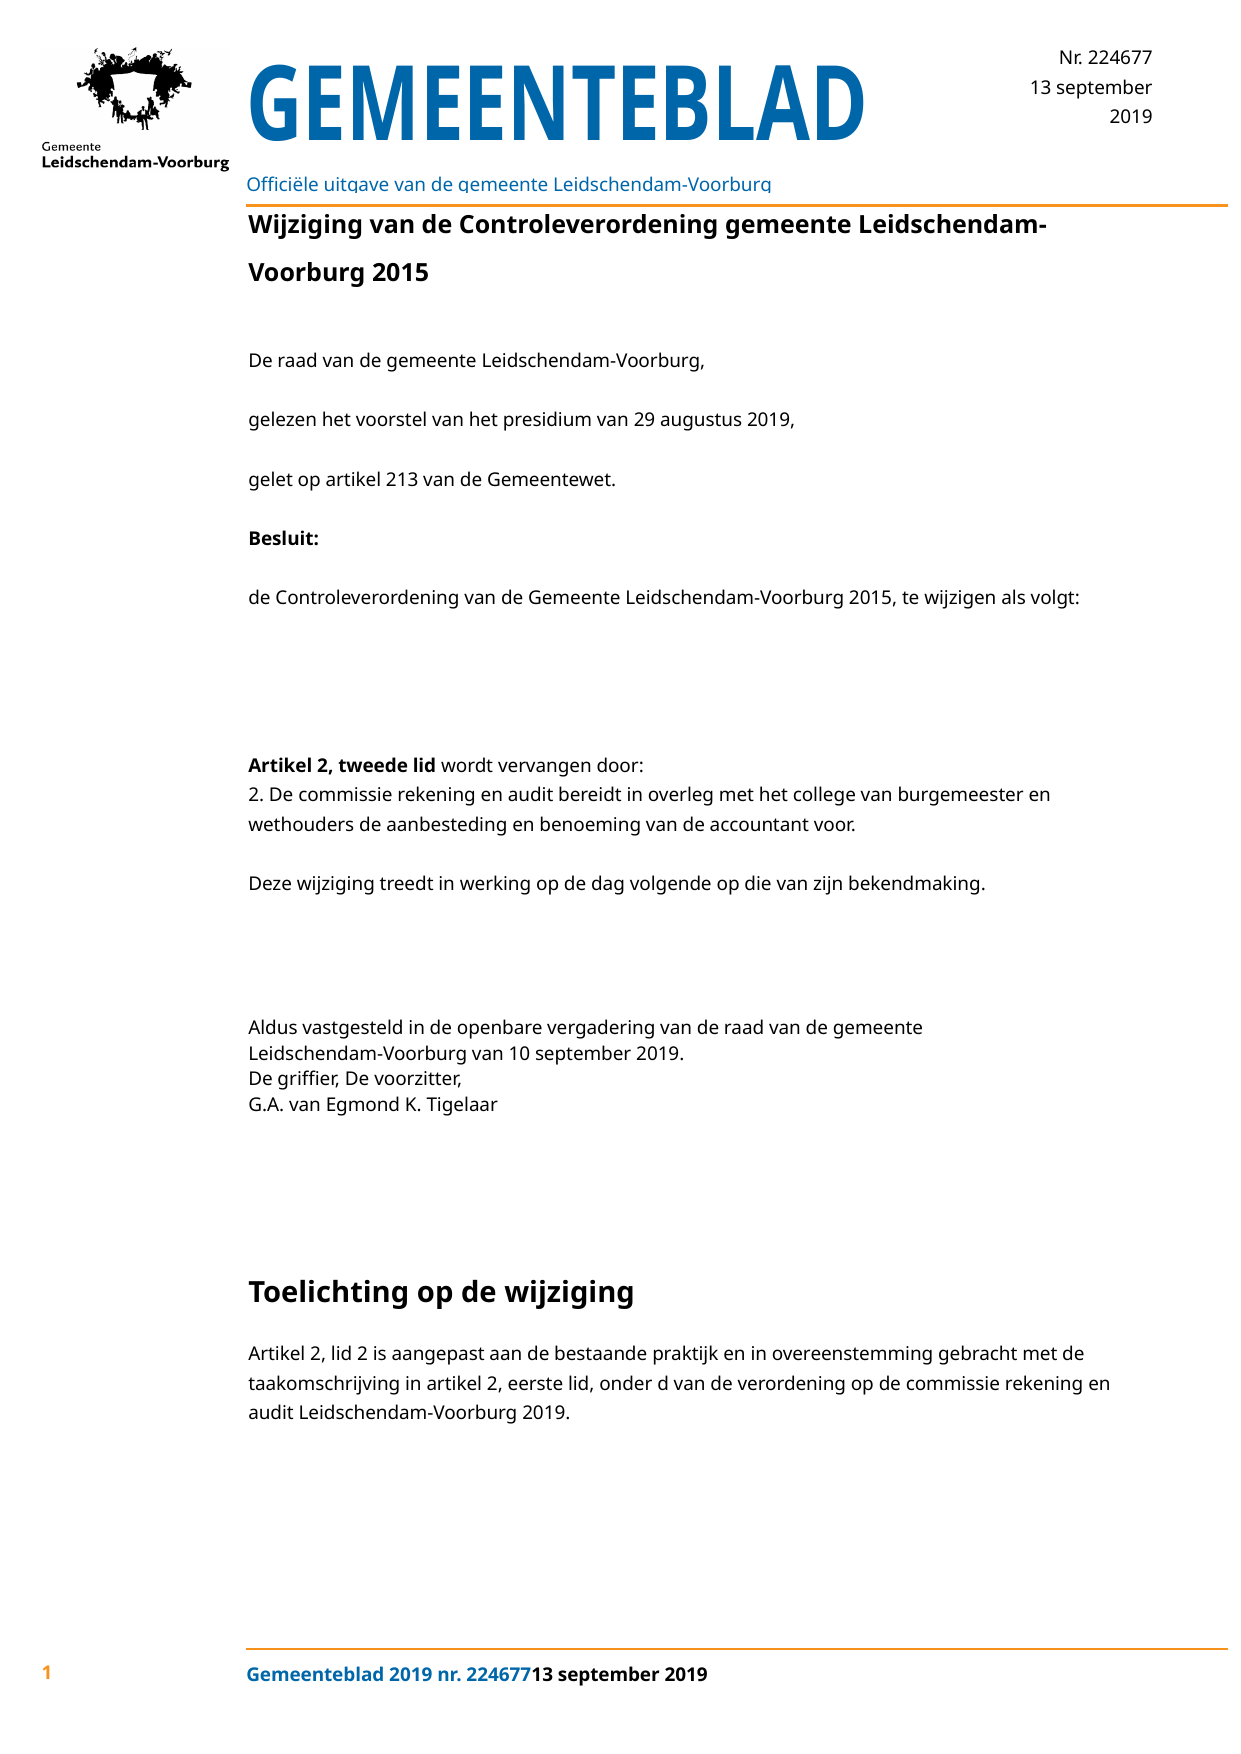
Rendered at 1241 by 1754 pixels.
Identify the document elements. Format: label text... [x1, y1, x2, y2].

text Besluit: [248, 525, 1152, 551]
text Aldus vastgesteld in de openbare vergadering van de raad van de gemeente [248, 1014, 1152, 1040]
text Artikel 2, tweede lid wordt vervangen door: [248, 752, 1152, 777]
text De raad van de gemeente Leidschendam-Voorburg, [248, 347, 1152, 373]
text de Controleverordening van de Gemeente Leidschendam-Voorburg 2015, te wijzigen als volgt: [248, 584, 1152, 610]
text 2. De commissie rekening en audit bereidt in overleg met het college van burgemeester en wethouders de aanbesteding en benoeming van de accountant voor. [248, 781, 1152, 837]
text G.A. van Egmond K. Tigelaar [248, 1091, 1152, 1117]
text gelezen het voorstel van het presidium van 29 augustus 2019, [248, 407, 1152, 432]
text De griffier, De voorzitter, [248, 1066, 1152, 1091]
text Deze wijziging treedt in werking op de dag volgende op die van zijn bekendmaking. [248, 870, 1152, 896]
text Leidschendam-Voorburg van 10 september 2019. [248, 1040, 1152, 1066]
text gelet op artikel 213 van de Gemeentewet. [248, 466, 1152, 492]
text Wijziging van de Controleverordening gemeente Leidschendam-Voorburg 2015 [248, 207, 1152, 288]
text Toelichting op de wijziging [248, 1271, 1152, 1311]
picture [41, 47, 231, 172]
text Artikel 2, lid 2 is aangepast aan de bestaande praktijk en in overeenstemming gebracht met de taakomschrijving in artikel 2, eerste lid, onder d van de verordening op de commissie rekening en audit Leidschendam-Voorburg 2019. [248, 1340, 1152, 1425]
